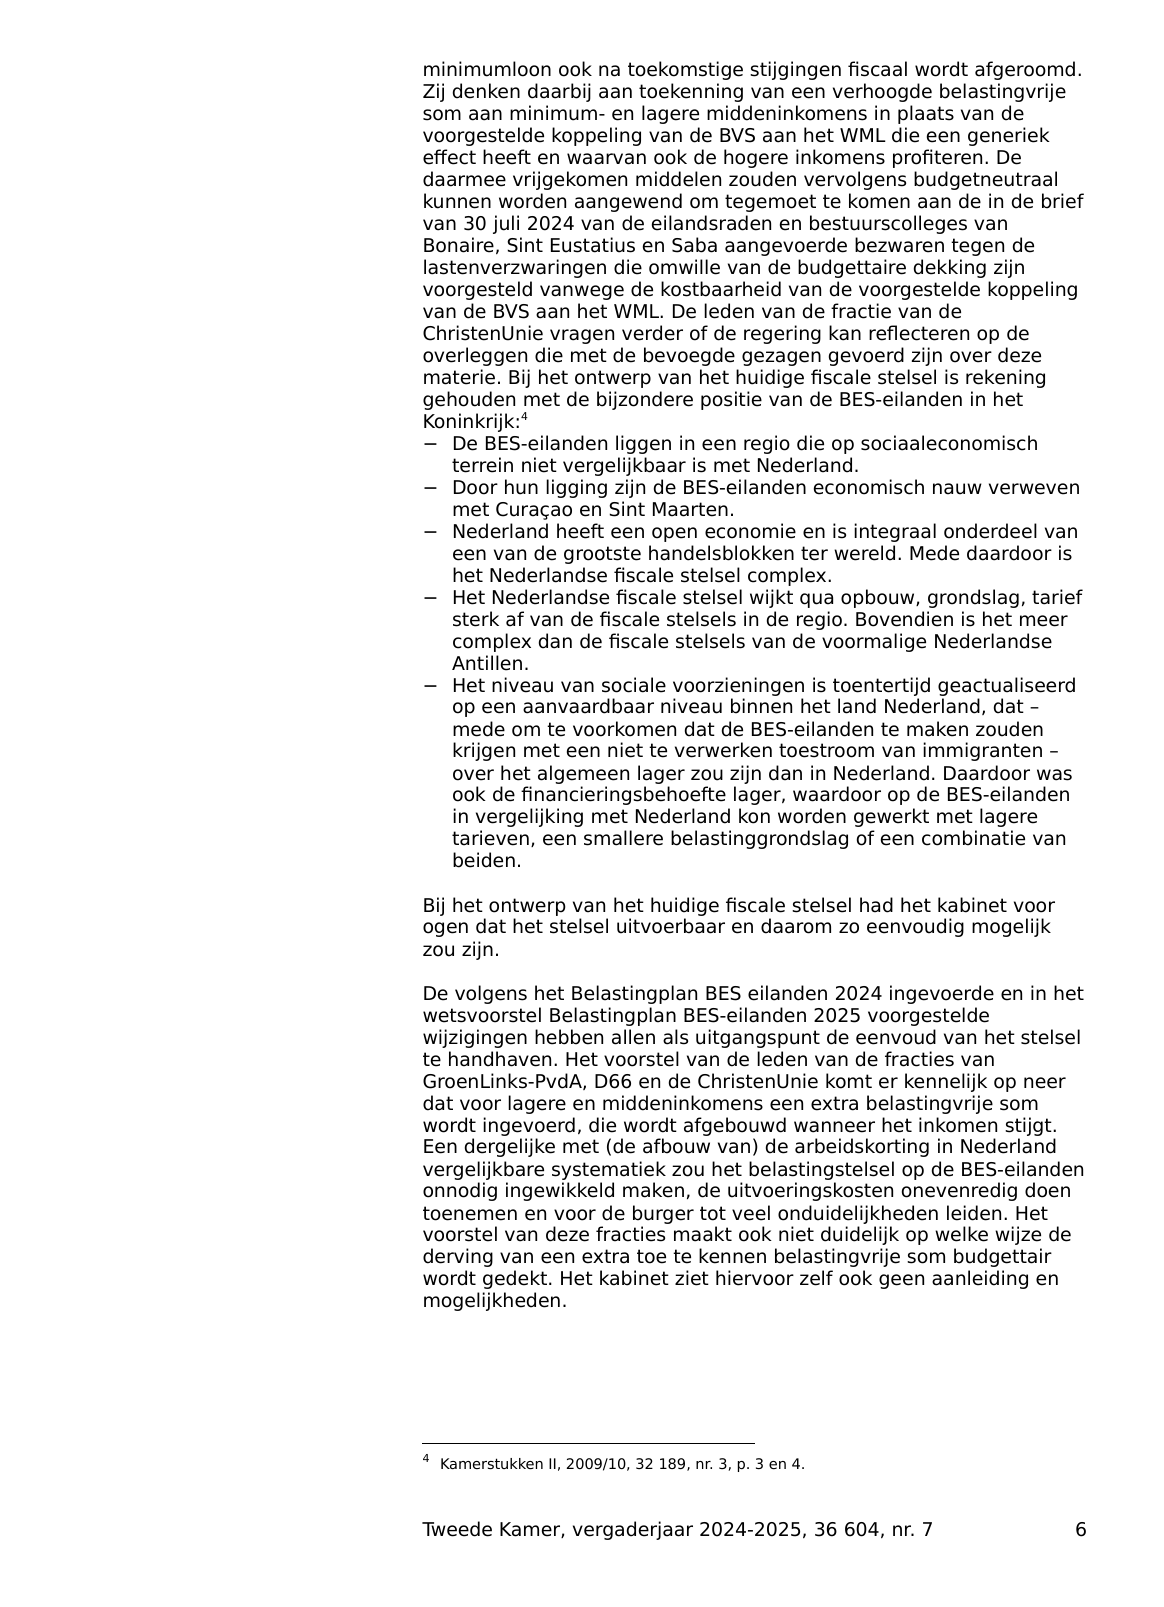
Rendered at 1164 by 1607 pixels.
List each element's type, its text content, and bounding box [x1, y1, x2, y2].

text − Nederland heeft een open economie en is integraal onderdeel van een van de grootste handelsblokken ter wereld. Mede daardoor is het Nederlandse fiscale stelsel complex. [422, 521, 1087, 587]
text De volgens het Belastingplan BES eilanden 2024 ingevoerde en in het wetsvoorstel Belastingplan BES-eilanden 2025 voorgestelde wijzigingen hebben allen als uitgangspunt de eenvoud van het stelsel te handhaven. Het voorstel van de leden van de fracties van GroenLinks-PvdA, D66 en de ChristenUnie komt er kennelijk op neer dat voor lagere en middeninkomens een extra belastingvrije som wordt ingevoerd, die wordt afgebouwd wanneer het inkomen stijgt. Een dergelijke met (de afbouw van) de arbeidskorting in Nederland vergelijkbare systematiek zou het belastingstelsel op de BES-eilanden onnodig ingewikkeld maken, de uitvoeringskosten onevenredig doen toenemen en voor de burger tot veel onduidelijkheden leiden. Het voorstel van deze fracties maakt ook niet duidelijk op welke wijze de derving van een extra toe te kennen belastingvrije som budgettair wordt gedekt. Het kabinet ziet hiervoor zelf ook geen aanleiding en mogelijkheden. [422, 983, 1087, 1312]
text − Het Nederlandse fiscale stelsel wijkt qua opbouw, grondslag, tarief sterk af van de fiscale stelsels in de regio. Bovendien is het meer complex dan de fiscale stelsels van de voormalige Nederlandse Antillen. [422, 587, 1087, 674]
text − Het niveau van sociale voorzieningen is toentertijd geactualiseerd op een aanvaardbaar niveau binnen het land Nederland, dat – mede om te voorkomen dat de BES-eilanden te maken zouden krijgen met een niet te verwerken toestroom van immigranten – over het algemeen lager zou zijn dan in Nederland. Daardoor was ook de financieringsbehoefte lager, waardoor op de BES-eilanden in vergelijking met Nederland kon worden gewerkt met lagere tarieven, een smallere belastinggrondslag of een combinatie van beiden. [422, 674, 1087, 872]
text − Door hun ligging zijn de BES-eilanden economisch nauw verweven met Curaçao en Sint Maarten. [422, 477, 1087, 521]
text − De BES-eilanden liggen in een regio die op sociaaleconomisch terrein niet vergelijkbaar is met Nederland. [422, 433, 1087, 477]
text minimumloon ook na toekomstige stijgingen fiscaal wordt afgeroomd. Zij denken daarbij aan toekenning van een verhoogde belastingvrije som aan minimum- en lagere middeninkomens in plaats van de voorgestelde koppeling van de BVS aan het WML die een generiek effect heeft en waarvan ook de hogere inkomens profiteren. De daarmee vrijgekomen middelen zouden vervolgens budgetneutraal kunnen worden aangewend om tegemoet te komen aan de in de brief van 30 juli 2024 van de eilandsraden en bestuurscolleges van Bonaire, Sint Eustatius en Saba aangevoerde bezwaren tegen de lastenverzwaringen die omwille van de budgettaire dekking zijn voorgesteld vanwege de kostbaarheid van de voorgestelde koppeling van de BVS aan het WML. De leden van de fractie van de ChristenUnie vragen verder of de regering kan reflecteren op de overleggen die met de bevoegde gezagen gevoerd zijn over deze materie. Bij het ontwerp van het huidige fiscale stelsel is rekening gehouden met de bijzondere positie van de BES-eilanden in het Koninkrijk: [422, 59, 1087, 433]
text Bij het ontwerp van het huidige fiscale stelsel had het kabinet voor ogen dat het stelsel uitvoerbaar en daarom zo eenvoudig mogelijk zou zijn. [422, 894, 1087, 960]
text Kamerstukken II, 2009/10, 32 189, nr. 3, p. 3 en 4. [422, 1452, 1087, 1474]
